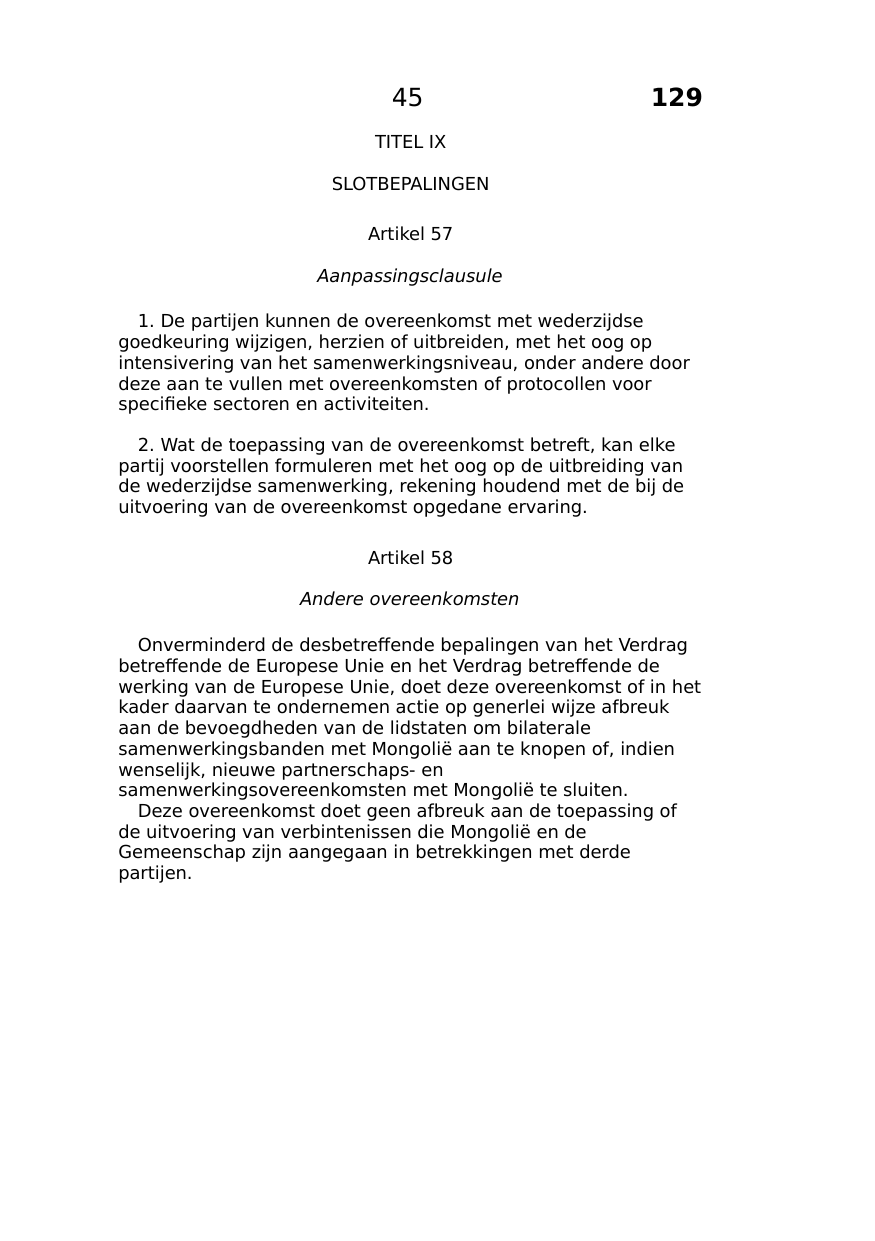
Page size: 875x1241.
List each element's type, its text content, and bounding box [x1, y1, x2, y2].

text 1. De partijen kunnen de overeenkomst met wederzijdse goedkeuring wijzigen, herzien of uitbreiden, met het oog op intensivering van het samenwerkingsniveau, onder andere door deze aan te vullen met overeenkomsten of protocollen voor specifieke sectoren en activiteiten. [118, 311, 703, 415]
text Deze overeenkomst doet geen afbreuk aan de toepassing of de uitvoering van verbintenissen die Mongolië en de Gemeenschap zijn aangegaan in betrekkingen met derde partijen. [118, 801, 703, 884]
subtitle Artikel 58 Andere overeenkomsten [118, 548, 703, 610]
text 2. Wat de toepassing van de overeenkomst betreft, kan elke partij voorstellen formuleren met het oog op de uitbreiding van de wederzijdse samenwerking, rekening houdend met de bij de uitvoering van de overeenkomst opgedane ervaring. [118, 435, 703, 518]
subtitle Artikel 57 Aanpassingsclausule [118, 224, 703, 286]
text Onverminderd de desbetreffende bepalingen van het Verdrag betreffende de Europese Unie en het Verdrag betreffende de werking van de Europese Unie, doet deze overeenkomst of in het kader daarvan te ondernemen actie op generlei wijze afbreuk aan de bevoegdheden van de lidstaten om bilaterale samenwerkingsbanden met Mongolië aan te knopen of, indien wenselijk, nieuwe partnerschaps- en samenwerkingsovereenkomsten met Mongolië te sluiten. [118, 635, 703, 801]
subtitle TITEL IX SLOTBEPALINGEN [118, 132, 703, 194]
